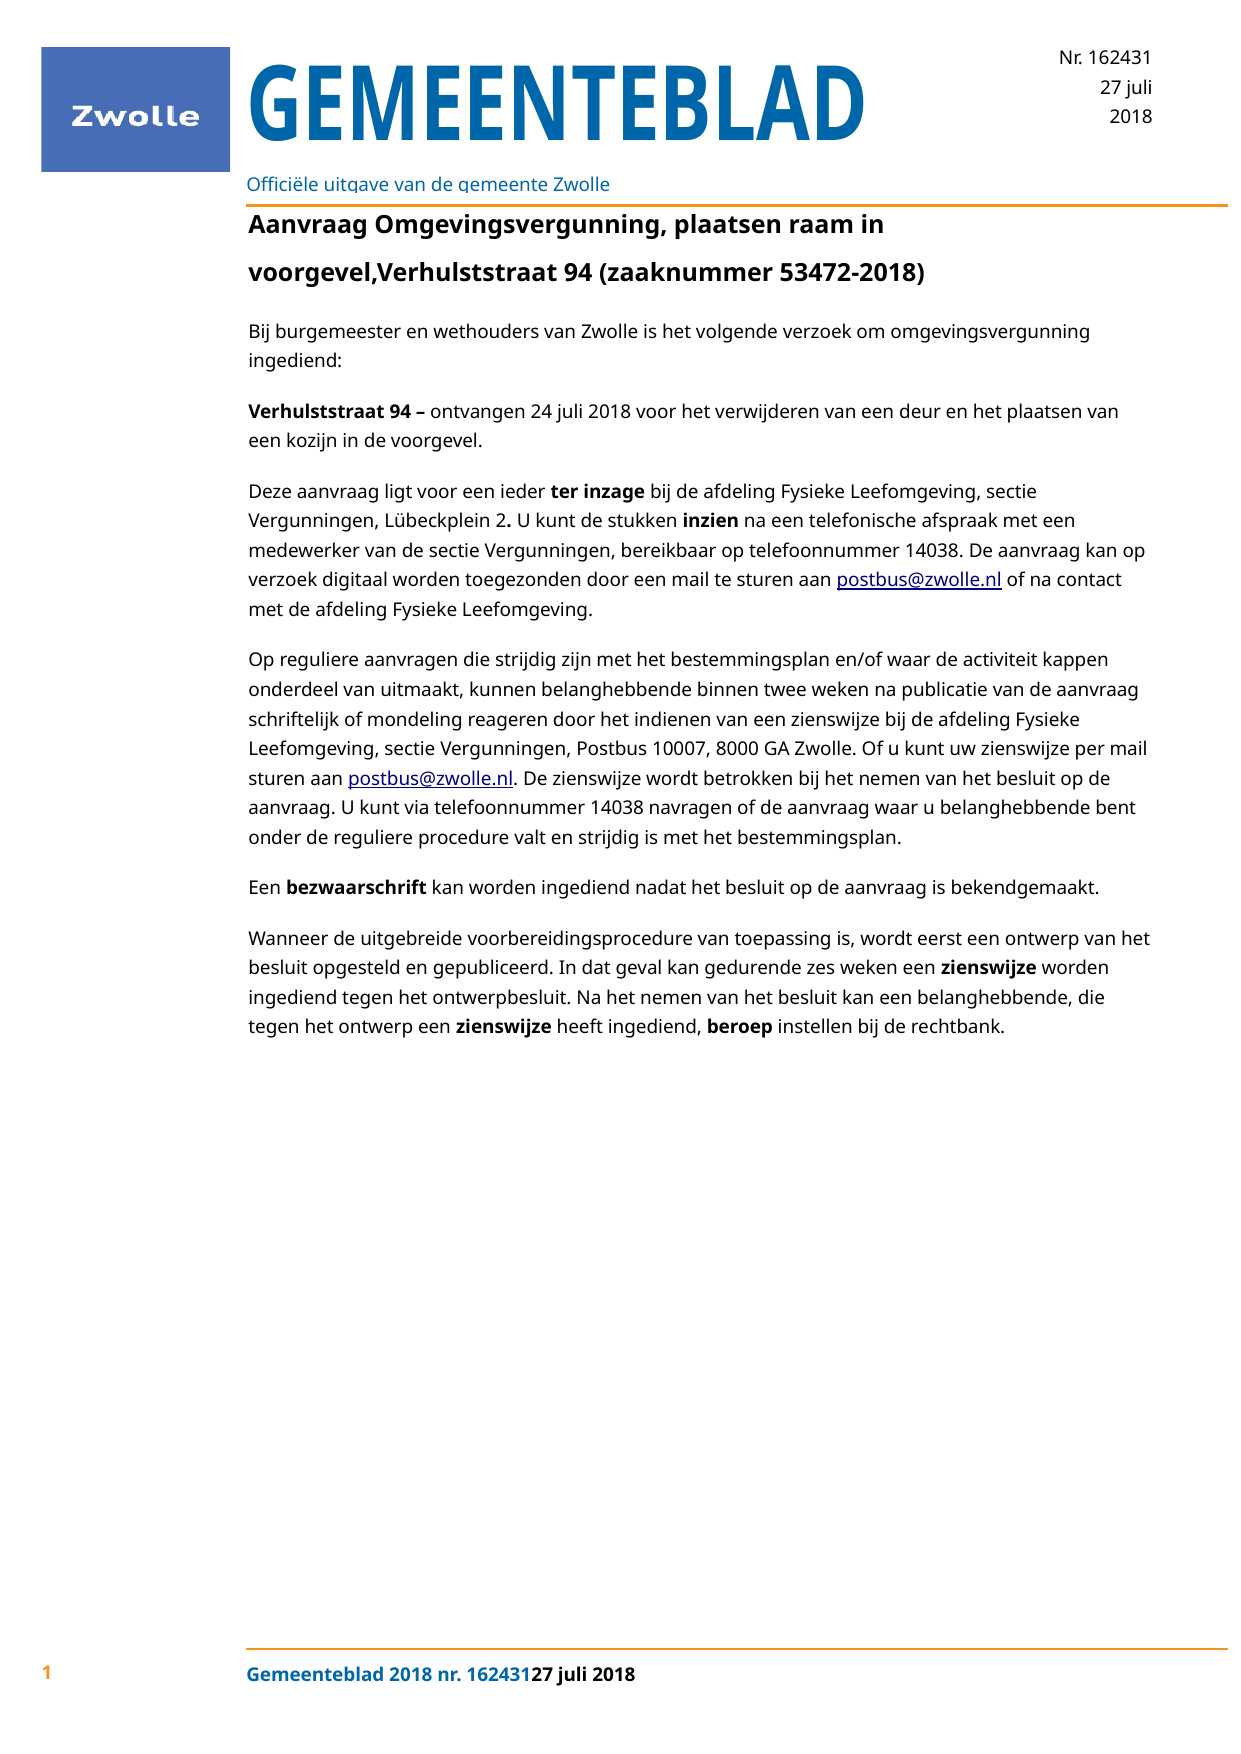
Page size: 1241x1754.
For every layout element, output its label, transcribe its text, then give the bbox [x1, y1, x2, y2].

text Op reguliere aanvragen die strijdig zijn met het bestemmingsplan en/of waar de activiteit kappen onderdeel van uitmaakt, kunnen belanghebbende binnen twee weken na publicatie van de aanvraag schriftelijk of mondeling reageren door het indienen van een zienswijze bij de afdeling Fysieke Leefomgeving, sectie Vergunningen, Postbus 10007, 8000 GA Zwolle. Of u kunt uw zienswijze per mail sturen aan postbus@zwolle.nl. De zienswijze wordt betrokken bij het nemen van het besluit op de aanvraag. U kunt via telefoonnummer 14038 navragen of de aanvraag waar u belanghebbende bent onder de reguliere procedure valt en strijdig is met het bestemmingsplan. [248, 647, 1152, 850]
text Aanvraag Omgevingsvergunning, plaatsen raam in voorgevel,Verhulststraat 94 (zaaknummer 53472-2018) [248, 207, 1152, 288]
text Een bezwaarschrift kan worden ingediend nadat het besluit op de aanvraag is bekendgemaakt. [248, 874, 1152, 900]
text Verhulststraat 94 – ontvangen 24 juli 2018 voor het verwijderen van een deur en het plaatsen van een kozijn in de voorgevel. [248, 398, 1152, 453]
text Wanneer de uitgebreide voorbereidingsprocedure van toepassing is, wordt eerst een ontwerp van het besluit opgesteld en gepubliceerd. In dat geval kan gedurende zes weken een zienswijze worden ingediend tegen het ontwerpbesluit. Na het nemen van het besluit kan een belanghebbende, die tegen het ontwerp een zienswijze heeft ingediend, beroep instellen bij de rechtbank. [248, 925, 1152, 1039]
text Bij burgemeester en wethouders van Zwolle is het volgende verzoek om omgevingsvergunning ingediend: [248, 318, 1152, 373]
picture [41, 47, 231, 172]
text Deze aanvraag ligt voor een ieder ter inzage bij de afdeling Fysieke Leefomgeving, sectie Vergunningen, Lübeckplein 2. U kunt de stukken inzien na een telefonische afspraak met een medewerker van de sectie Vergunningen, bereikbaar op telefoonnummer 14038. De aanvraag kan op verzoek digitaal worden toegezonden door een mail te sturen aan postbus@zwolle.nl of na contact met de afdeling Fysieke Leefomgeving. [248, 478, 1152, 622]
